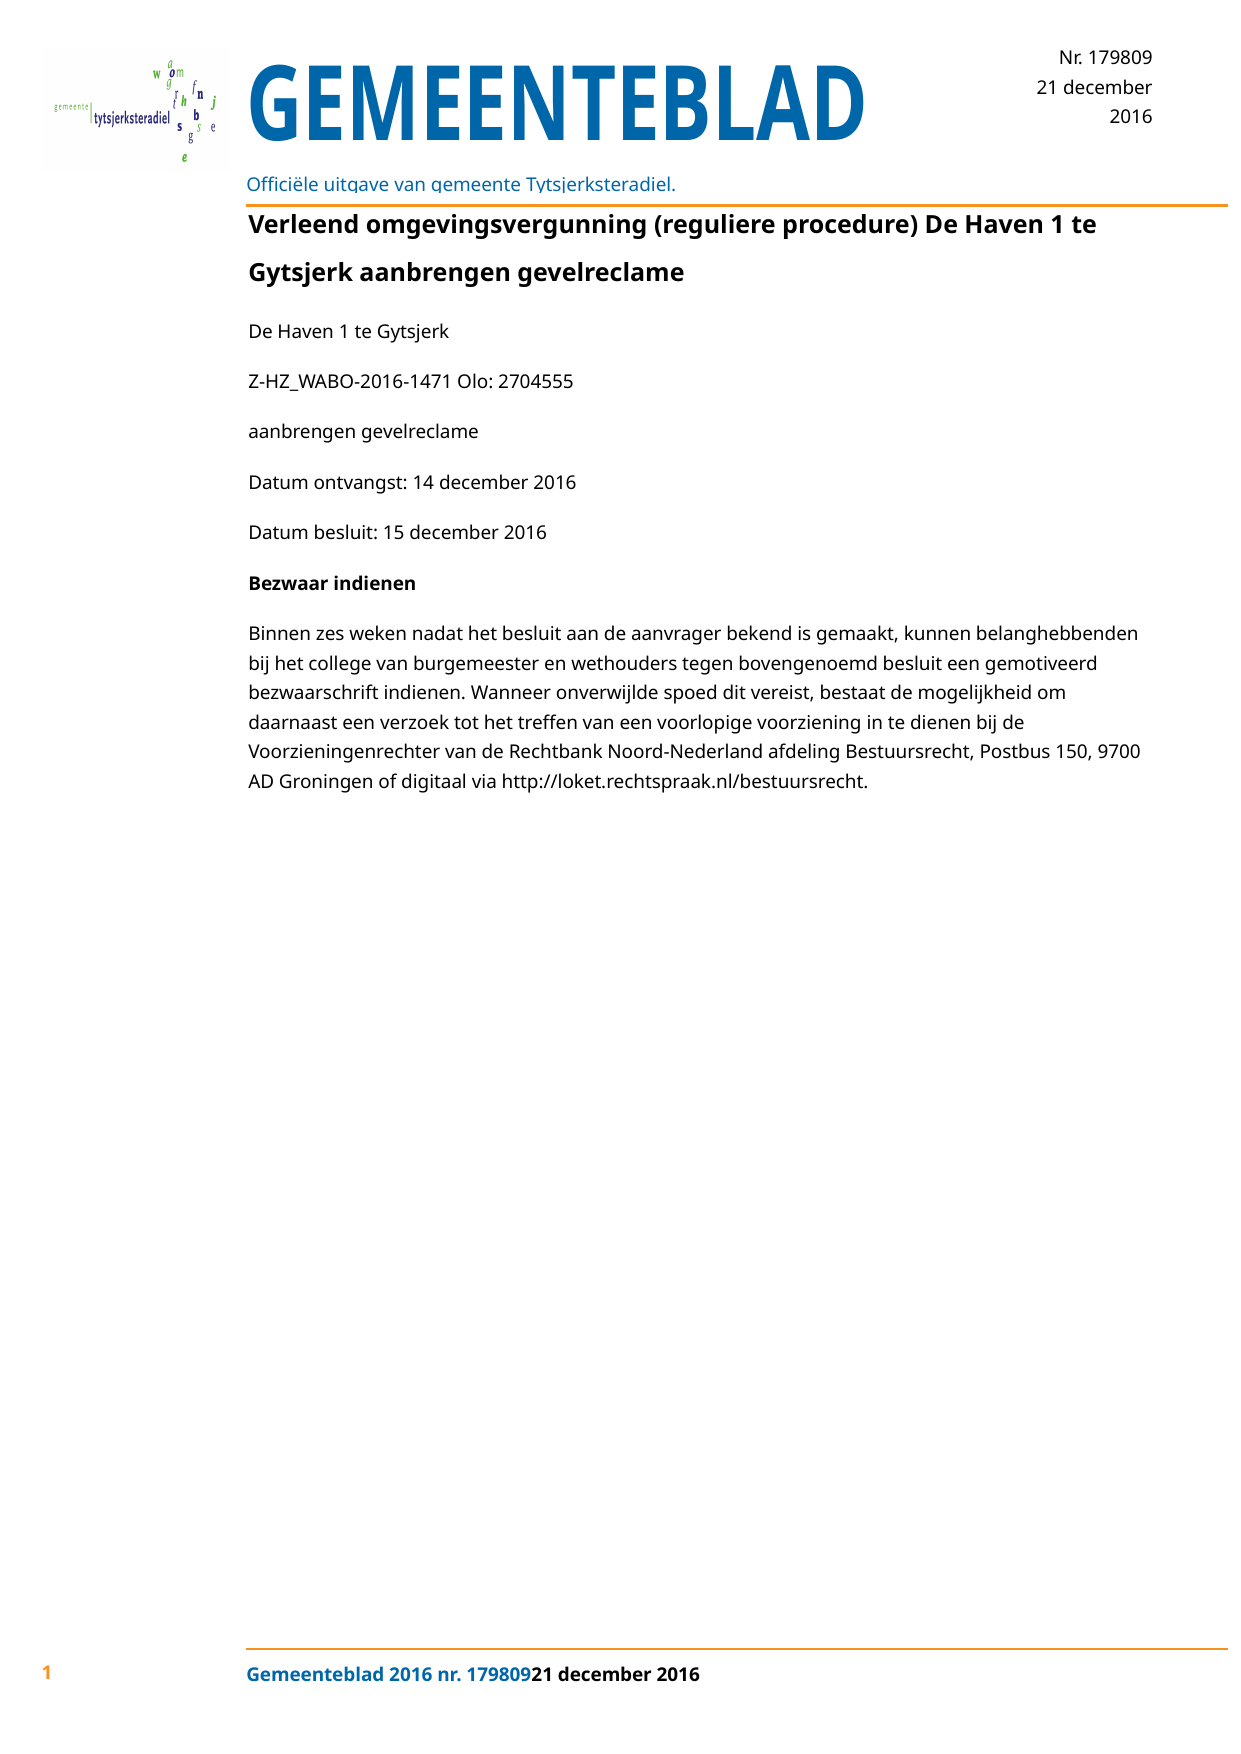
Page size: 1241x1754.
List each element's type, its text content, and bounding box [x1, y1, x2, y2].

text Z-HZ_WABO-2016-1471 Olo: 2704555 [248, 368, 1152, 394]
text Bezwaar indienen [248, 570, 1152, 596]
picture [41, 47, 231, 172]
text Binnen zes weken nadat het besluit aan de aanvrager bekend is gemaakt, kunnen belanghebbenden bij het college van burgemeester en wethouders tegen bovengenoemd besluit een gemotiveerd bezwaarschrift indienen. Wanneer onverwijlde spoed dit vereist, bestaat de mogelijkheid om daarnaast een verzoek tot het treffen van een voorlopige voorziening in te dienen bij de Voorzieningenrechter van de Rechtbank Noord-Nederland afdeling Bestuursrecht, Postbus 150, 9700 AD Groningen of digitaal via http://loket.rechtspraak.nl/bestuursrecht. [248, 620, 1152, 794]
text Datum besluit: 15 december 2016 [248, 519, 1152, 545]
text aanbrengen gevelreclame [248, 419, 1152, 444]
text Verleend omgevingsvergunning (reguliere procedure) De Haven 1 te Gytsjerk aanbrengen gevelreclame [248, 207, 1152, 288]
text Datum ontvangst: 14 december 2016 [248, 469, 1152, 495]
text De Haven 1 te Gytsjerk [248, 318, 1152, 344]
